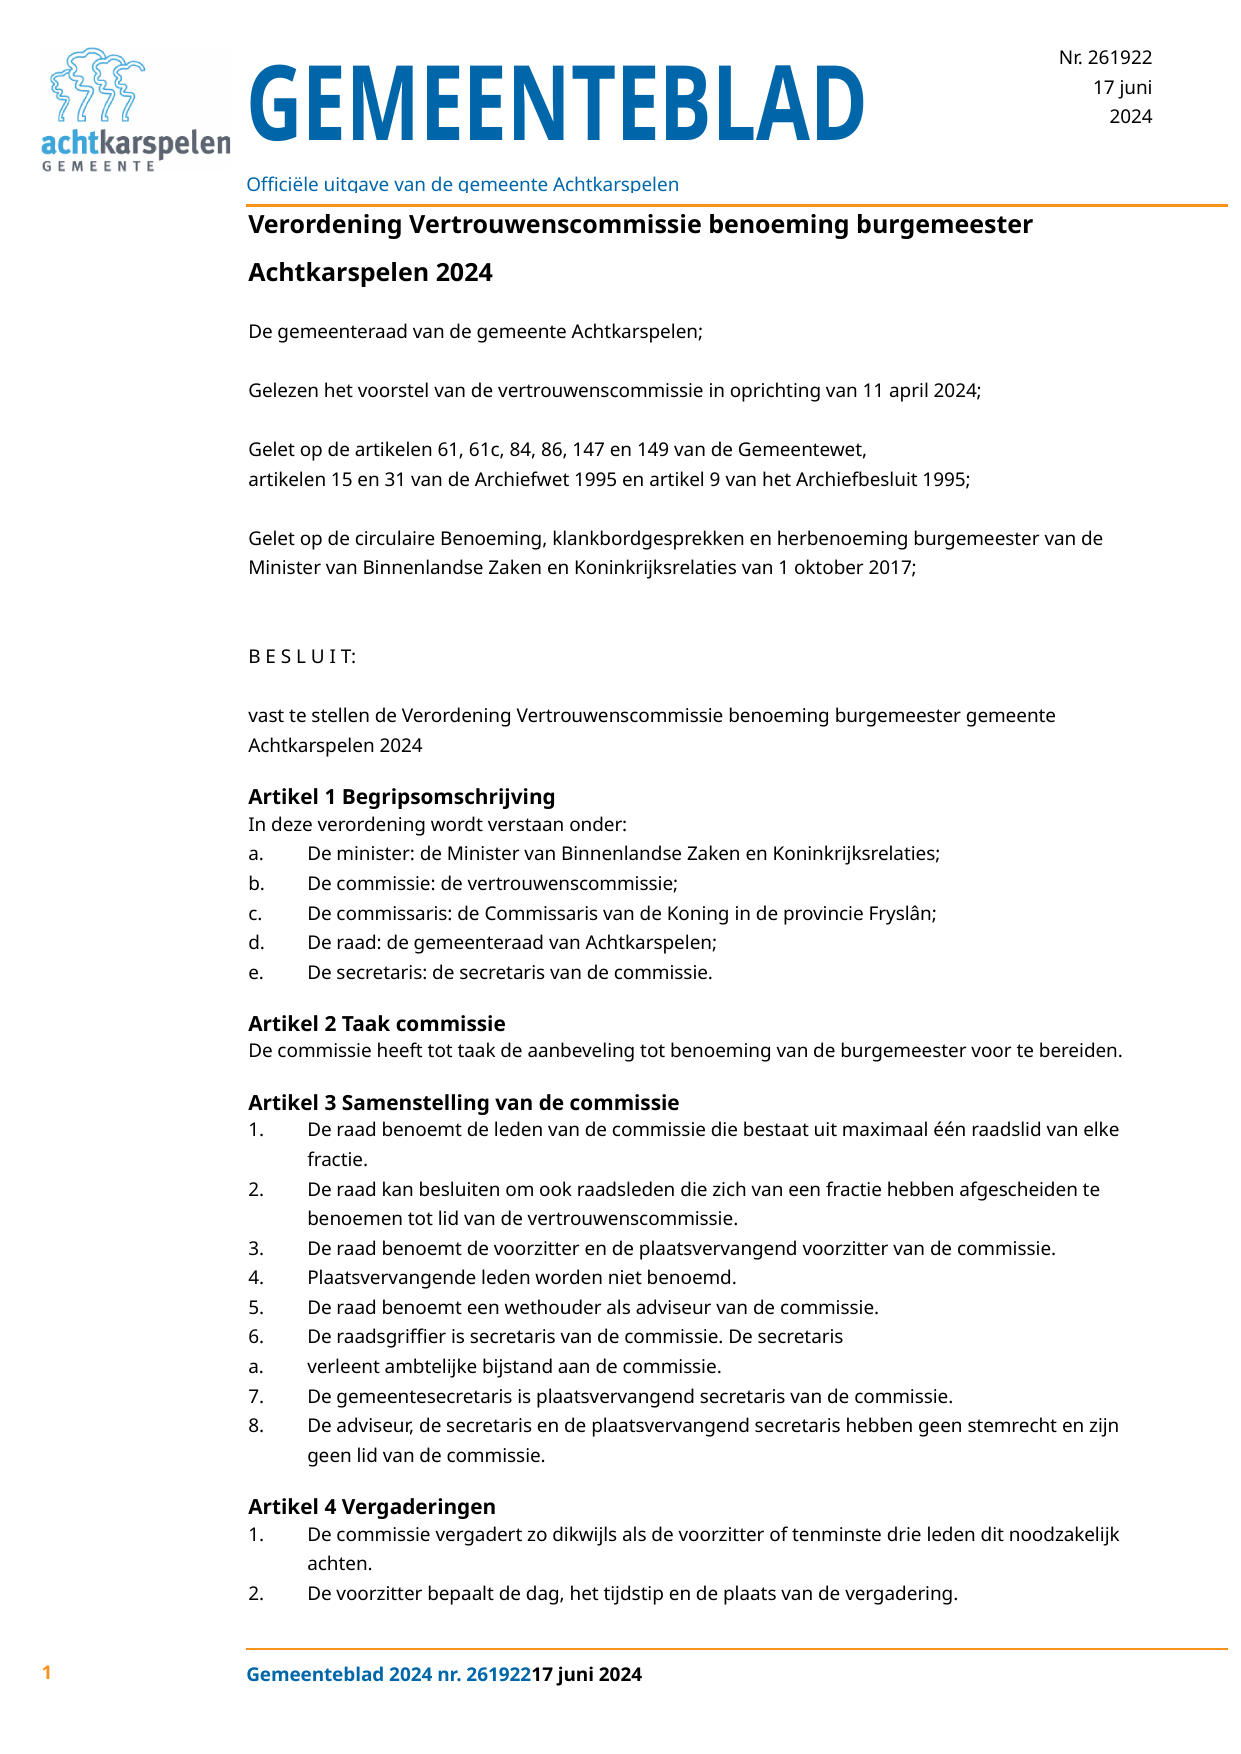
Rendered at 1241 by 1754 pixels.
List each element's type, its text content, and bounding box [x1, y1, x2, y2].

list De commissie vergadert zo dikwijls als de voorzitter of tenminste drie leden dit noodzakelijk achten. [248, 1521, 1152, 1576]
list De raad benoemt de leden van de commissie die bestaat uit maximaal één raadslid van elke fractie. [248, 1117, 1152, 1172]
list De raad kan besluiten om ook raadsleden die zich van een fractie hebben afgescheiden te benoemen tot lid van de vertrouwenscommissie. [248, 1176, 1152, 1231]
list De raad: de gemeenteraad van Achtkarspelen; [248, 929, 1152, 955]
text Artikel 1 Begripsomschrijving [248, 782, 1152, 811]
text vast te stellen de Verordening Vertrouwenscommissie benoeming burgemeester gemeente Achtkarspelen 2024 [248, 702, 1152, 758]
text De gemeenteraad van de gemeente Achtkarspelen; [248, 318, 1152, 344]
list De raadsgriffier is secretaris van de commissie. De secretaris [248, 1324, 1152, 1349]
list De secretaris: de secretaris van de commissie. [248, 959, 1152, 984]
list De raad benoemt de voorzitter en de plaatsvervangend voorzitter van de commissie. [248, 1235, 1152, 1261]
text Verordening Vertrouwenscommissie benoeming burgemeester Achtkarspelen 2024 [248, 207, 1152, 288]
text artikelen 15 en 31 van de Archiefwet 1995 en artikel 9 van het Archiefbesluit 1995; [248, 466, 1152, 492]
list De raad benoemt een wethouder als adviseur van de commissie. [248, 1294, 1152, 1320]
list De gemeentesecretaris is plaatsvervangend secretaris van de commissie. [248, 1383, 1152, 1408]
list De commissie: de vertrouwenscommissie; [248, 870, 1152, 896]
text In deze verordening wordt verstaan onder: [248, 811, 1152, 837]
text B E S L U I T: [248, 643, 1152, 669]
text Artikel 4 Vergaderingen [248, 1492, 1152, 1521]
list verleent ambtelijke bijstand aan de commissie. [248, 1353, 1152, 1379]
text Artikel 3 Samenstelling van de commissie [248, 1088, 1152, 1117]
text De commissie heeft tot taak de aanbeveling tot benoeming van de burgemeester voor te bereiden. [248, 1038, 1152, 1063]
list De minister: de Minister van Binnenlandse Zaken en Koninkrijksrelaties; [248, 841, 1152, 866]
text Artikel 2 Taak commissie [248, 1009, 1152, 1038]
list De commissaris: de Commissaris van de Koning in de provincie Fryslân; [248, 900, 1152, 925]
picture [41, 47, 231, 172]
text Gelet op de circulaire Benoeming, klankbordgesprekken en herbenoeming burgemeester van de Minister van Binnenlandse Zaken en Koninkrijksrelaties van 1 oktober 2017; [248, 525, 1152, 580]
text Gelet op de artikelen 61, 61c, 84, 86, 147 en 149 van de Gemeentewet, [248, 436, 1152, 462]
text Gelezen het voorstel van de vertrouwenscommissie in oprichting van 11 april 2024; [248, 377, 1152, 403]
list Plaatsvervangende leden worden niet benoemd. [248, 1264, 1152, 1290]
list De adviseur, de secretaris en de plaatsvervangend secretaris hebben geen stemrecht en zijn geen lid van de commissie. [248, 1412, 1152, 1468]
list De voorzitter bepaalt de dag, het tijdstip en de plaats van de vergadering. [248, 1580, 1152, 1606]
